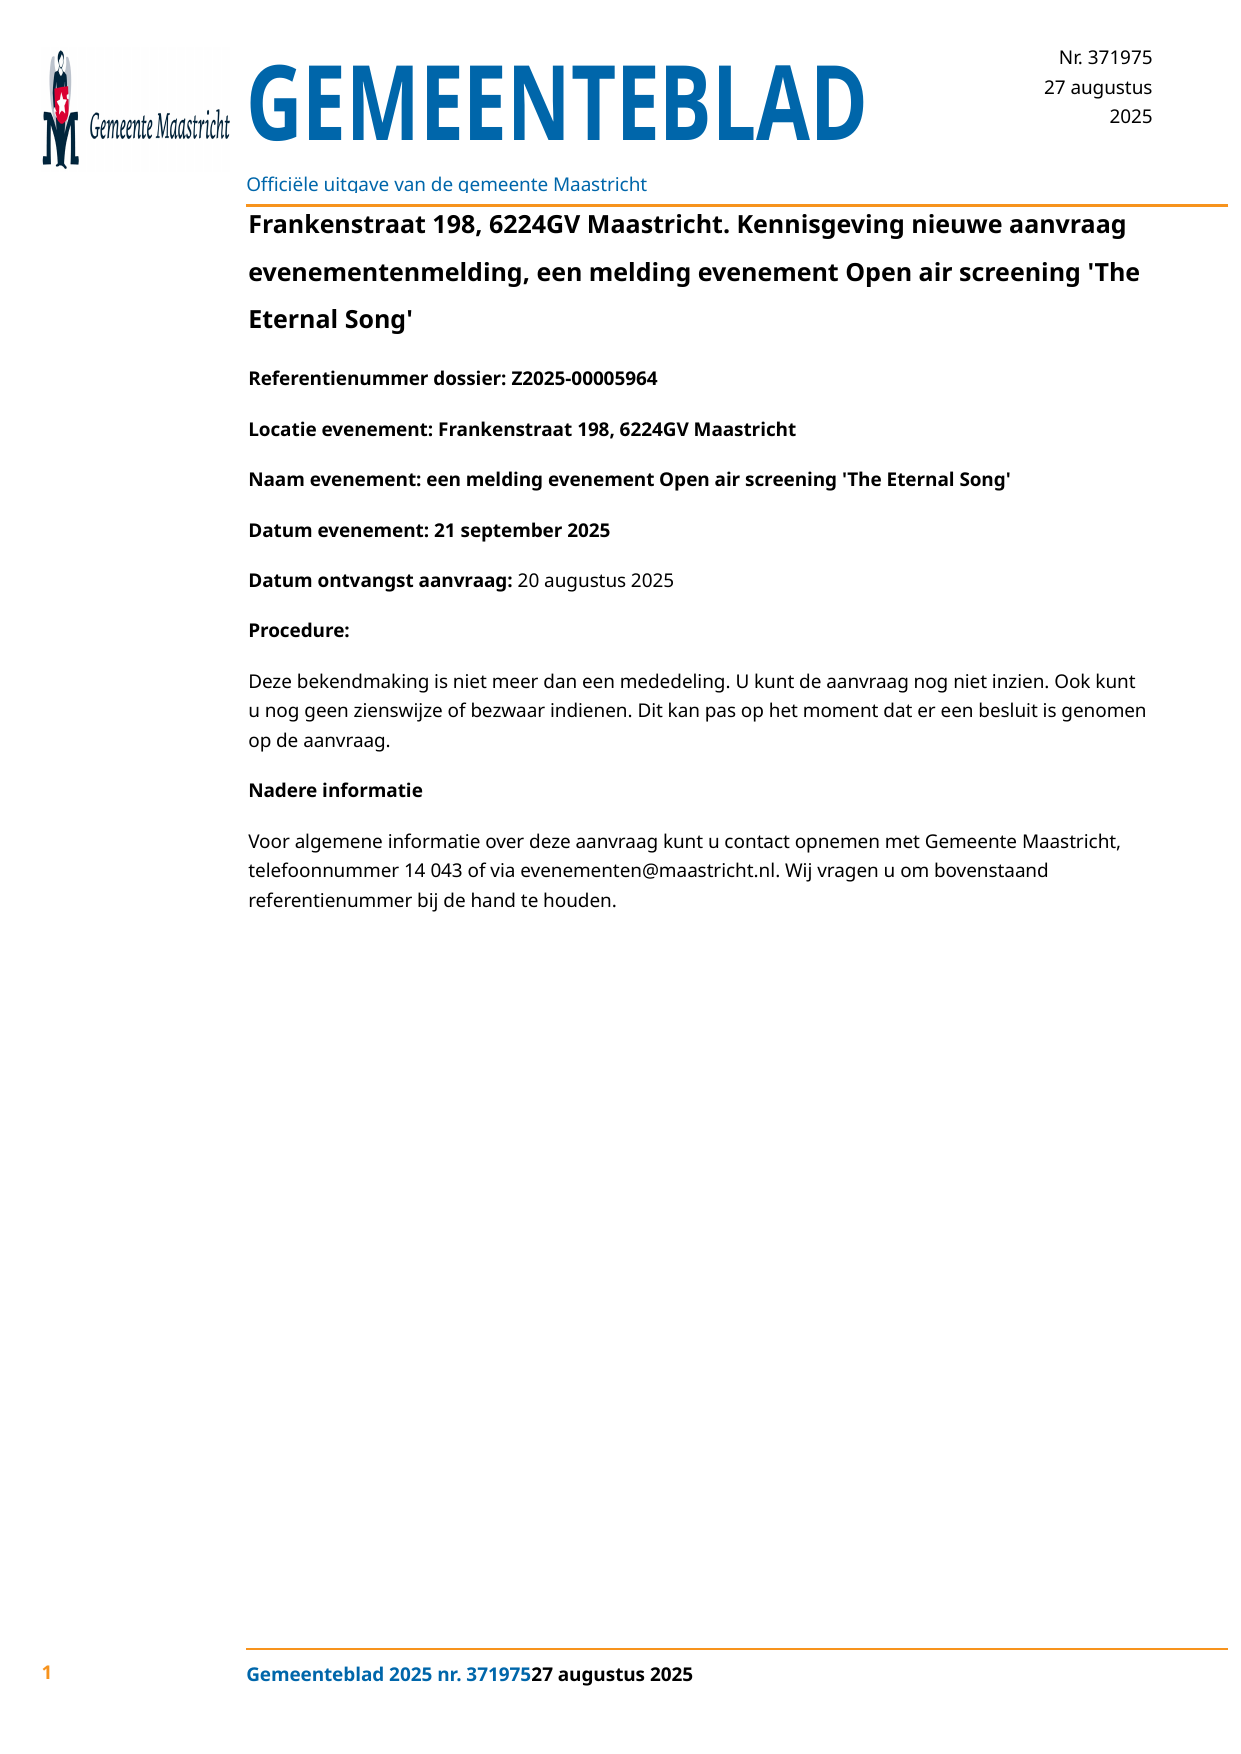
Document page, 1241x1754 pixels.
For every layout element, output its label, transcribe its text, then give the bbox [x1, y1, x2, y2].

text Datum ontvangst aanvraag: 20 augustus 2025 [248, 567, 1152, 593]
picture [41, 47, 231, 172]
text Locatie evenement: Frankenstraat 198, 6224GV Maastricht [248, 416, 1152, 442]
text Datum evenement: 21 september 2025 [248, 517, 1152, 542]
text Voor algemene informatie over deze aanvraag kunt u contact opnemen met Gemeente Maastricht, telefoonnummer 14 043 of via evenementen@maastricht.nl. Wij vragen u om bovenstaand referentienummer bij de hand te houden. [248, 828, 1152, 913]
text Referentienummer dossier: Z2025-00005964 [248, 366, 1152, 391]
text Deze bekendmaking is niet meer dan een mededeling. U kunt de aanvraag nog niet inzien. Ook kunt u nog geen zienswijze of bezwaar indienen. Dit kan pas op het moment dat er een besluit is genomen op de aanvraag. [248, 668, 1152, 753]
text Frankenstraat 198, 6224GV Maastricht. Kennisgeving nieuwe aanvraag evenementenmelding, een melding evenement Open air screening 'The Eternal Song' [248, 207, 1152, 336]
text Nadere informatie [248, 778, 1152, 803]
text Naam evenement: een melding evenement Open air screening 'The Eternal Song' [248, 466, 1152, 492]
text Procedure: [248, 618, 1152, 643]
